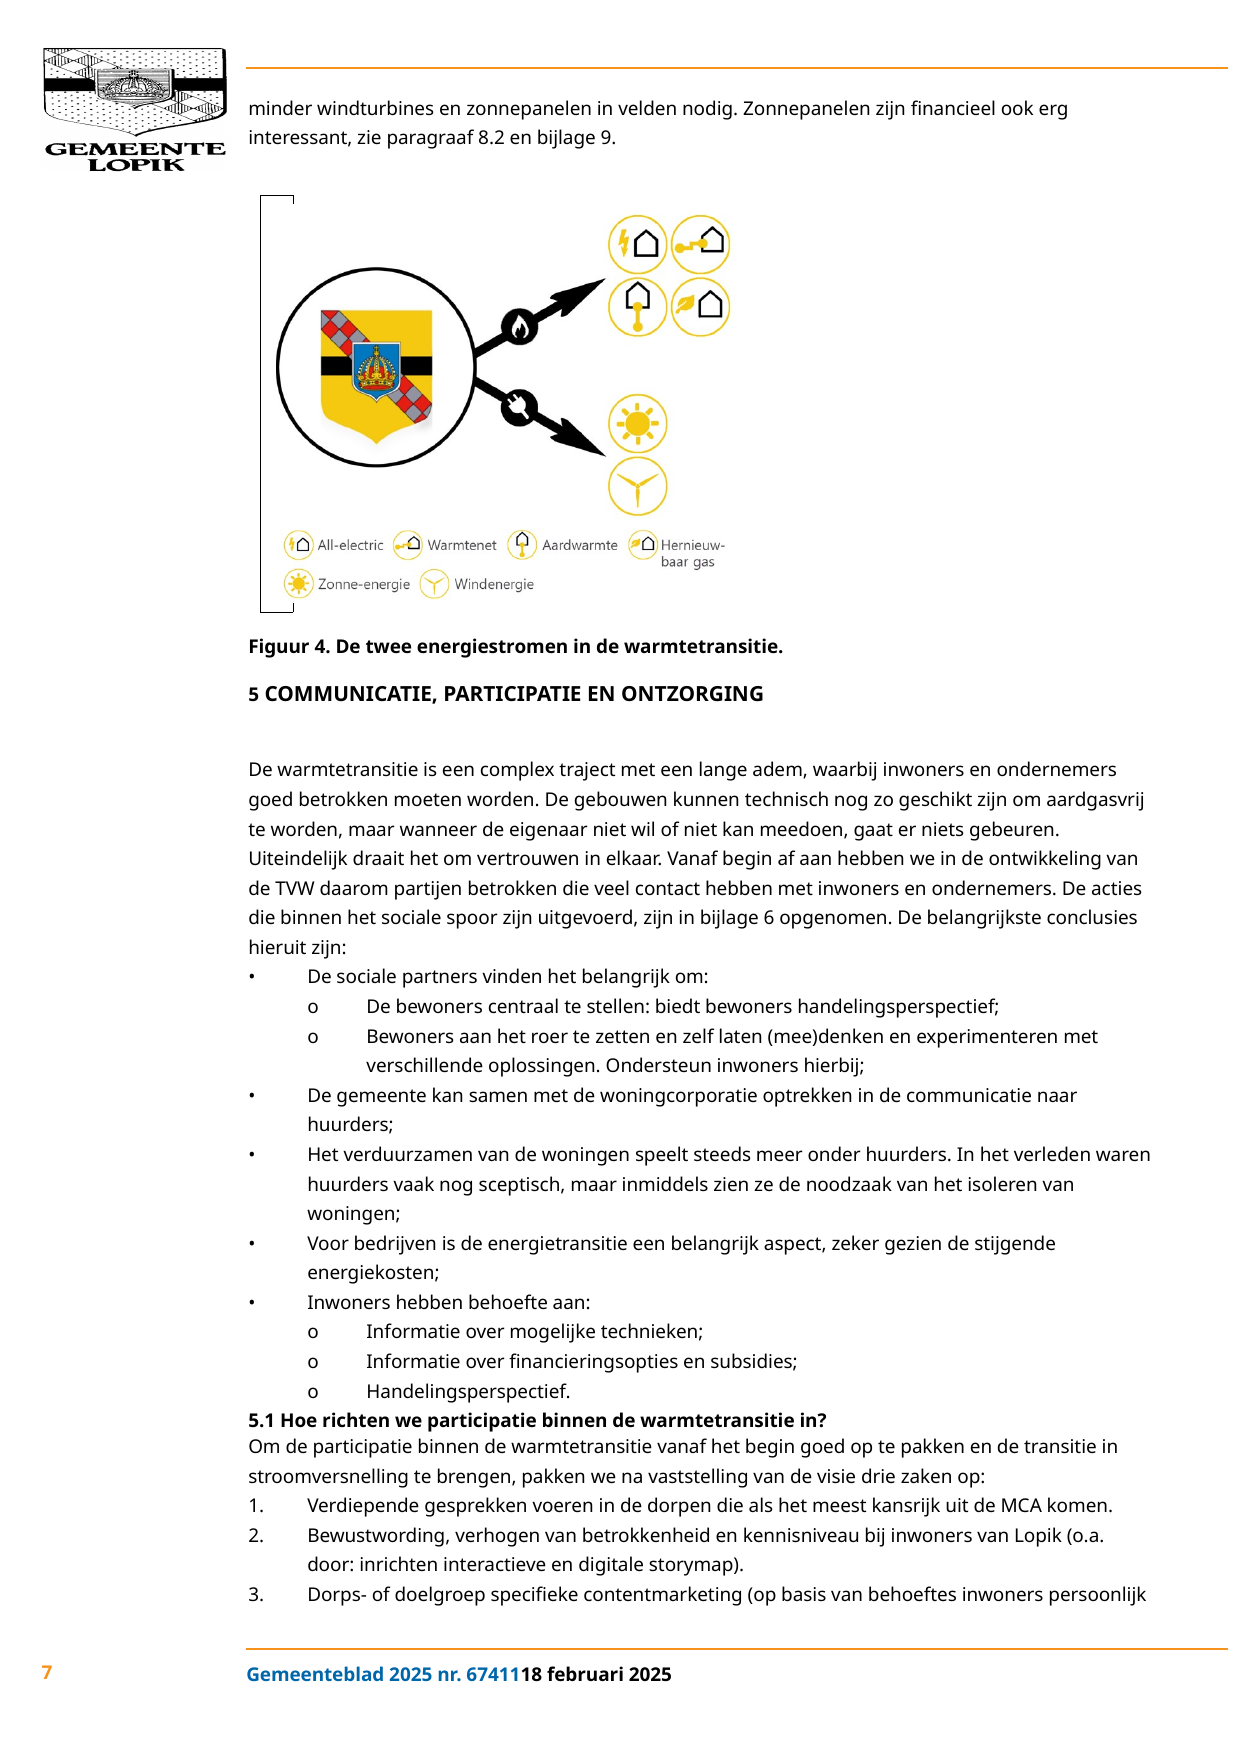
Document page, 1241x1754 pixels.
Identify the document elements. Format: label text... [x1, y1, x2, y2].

list De sociale partners vinden het belangrijk om: [248, 964, 1152, 989]
text De warmtetransitie is een complex traject met een lange adem, waarbij inwoners en ondernemers goed betrokken moeten worden. De gebouwen kunnen technisch nog zo geschikt zijn om aardgasvrij te worden, maar wanneer de eigenaar niet wil of niet kan meedoen, gaat er niets gebeuren. Uiteindelijk draait het om vertrouwen in elkaar. Vanaf begin af aan hebben we in de ontwikkeling van de TVW daarom partijen betrokken die veel contact hebben met inwoners en ondernemers. De acties die binnen het sociale spoor zijn uitgevoerd, zijn in bijlage 6 opgenomen. De belangrijkste conclusies hieruit zijn: [248, 757, 1152, 960]
list Inwoners hebben behoefte aan: [248, 1289, 1152, 1315]
list De bewoners centraal te stellen: biedt bewoners handelingsperspectief; [307, 993, 1152, 1019]
picture [41, 47, 231, 172]
list De gemeente kan samen met de woningcorporatie optrekken in de communicatie naar huurders; [248, 1082, 1152, 1137]
list Informatie over mogelijke technieken; [307, 1319, 1152, 1344]
text 5.1 Hoe richten we participatie binnen de warmtetransitie in? [248, 1407, 1152, 1433]
list Het verduurzamen van de woningen speelt steeds meer onder huurders. In het verleden waren huurders vaak nog sceptisch, maar inmiddels zien ze de noodzaak van het isoleren van woningen; [248, 1141, 1152, 1226]
list Bewustwording, verhogen van betrokkenheid en kennisniveau bij inwoners van Lopik (o.a. door: inrichten interactieve en digitale storymap). [248, 1522, 1152, 1577]
list Verdiepende gesprekken voeren in de dorpen die als het meest kansrijk uit de MCA komen. [248, 1492, 1152, 1518]
list Voor bedrijven is de energietransitie een belangrijk aspect, zeker gezien de stijgende energiekosten; [248, 1230, 1152, 1285]
text Figuur 4. De twee energiestromen in de warmtetransitie. [248, 633, 1152, 659]
list Dorps- of doelgroep specifieke contentmarketing (op basis van behoeftes inwoners persoonlijk [248, 1581, 1152, 1607]
text Om de participatie binnen de warmtetransitie vanaf het begin goed op te pakken en de transitie in stroomversnelling te brengen, pakken we na vaststelling van de visie drie zaken op: [248, 1433, 1152, 1488]
picture [268, 204, 742, 603]
text 5 COMMUNICATIE, PARTICIPATIE EN ONTZORGING [248, 679, 1152, 707]
list Handelingsperspectief. [307, 1378, 1152, 1404]
list Informatie over financieringsopties en subsidies; [307, 1348, 1152, 1374]
list Bewoners aan het roer te zetten en zelf laten (mee)denken en experimenteren met verschillende oplossingen. Ondersteun inwoners hierbij; [307, 1023, 1152, 1078]
text minder windturbines en zonnepanelen in velden nodig. Zonnepanelen zijn financieel ook erg interessant, zie paragraaf 8.2 en bijlage 9. [248, 95, 1152, 150]
